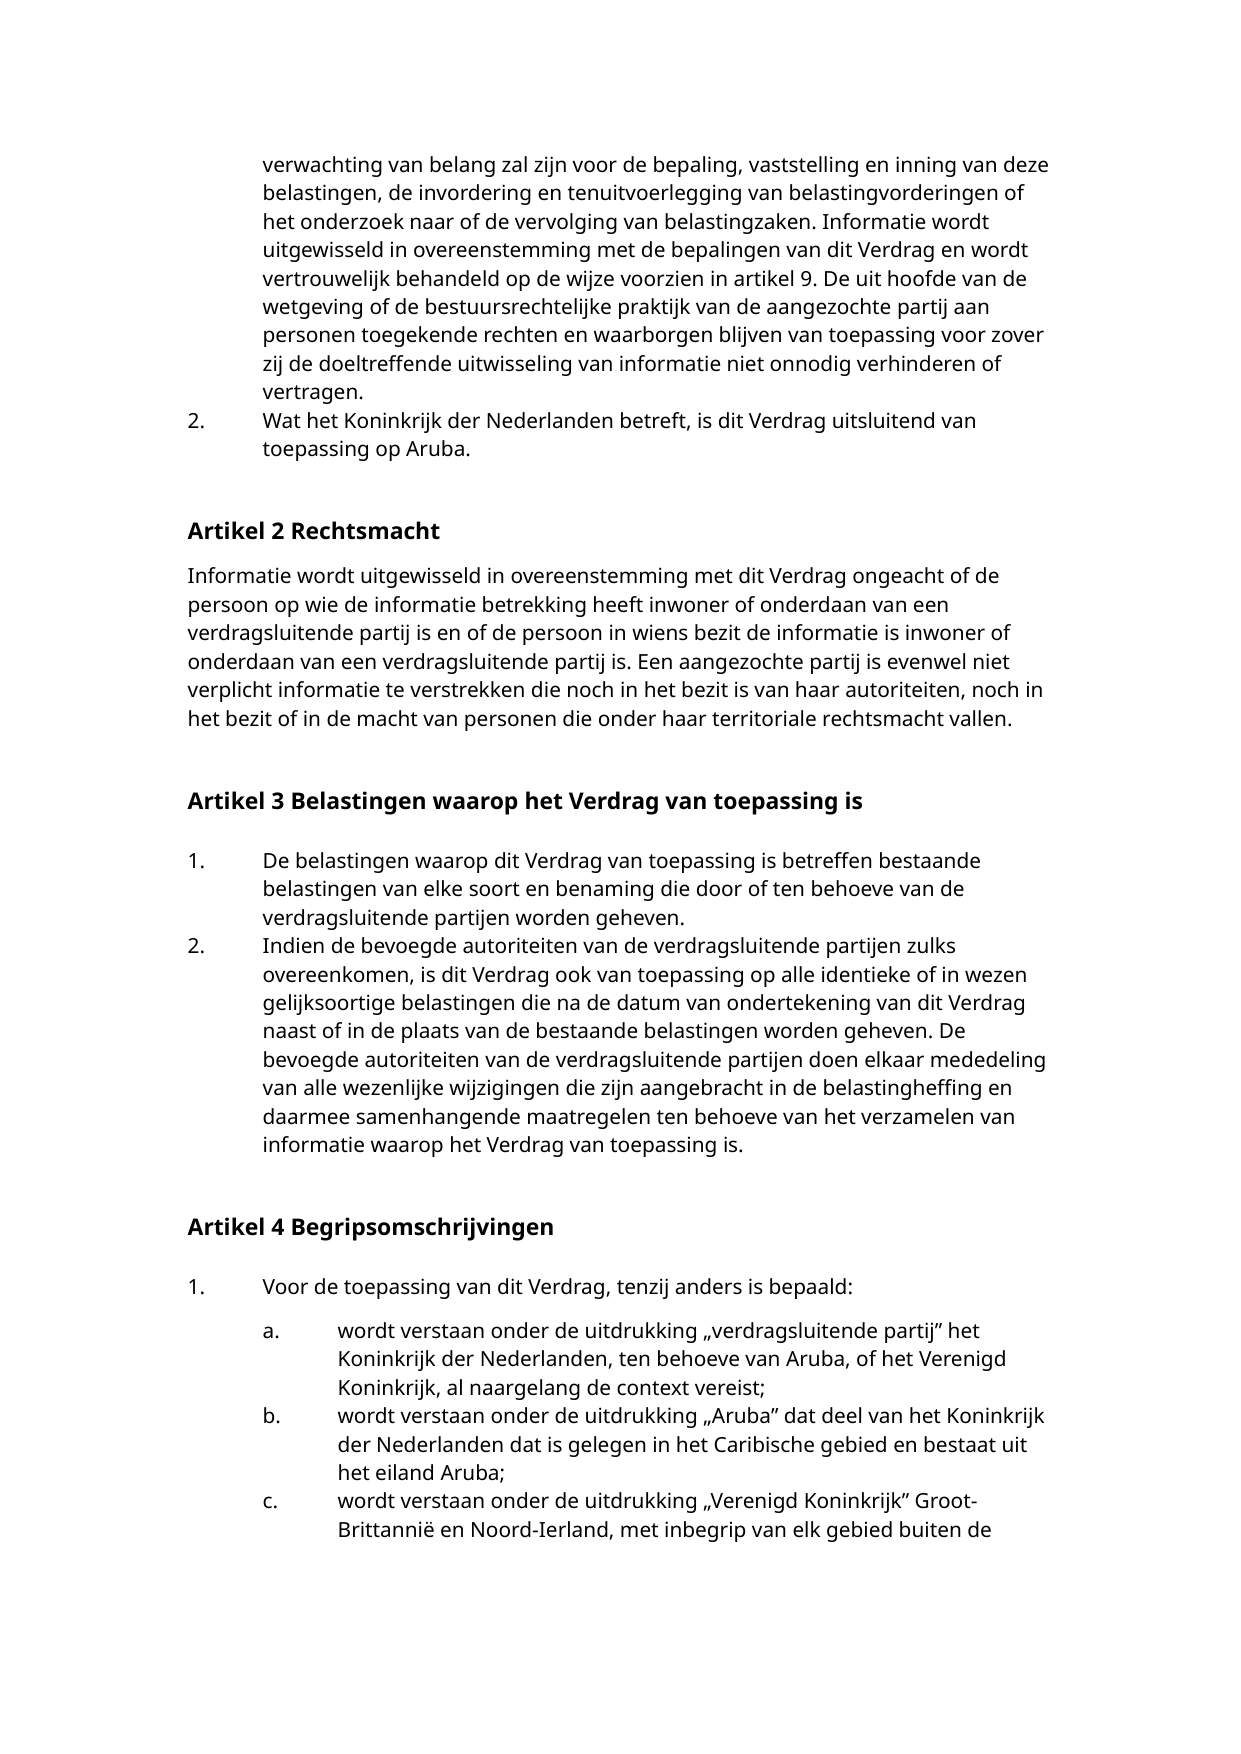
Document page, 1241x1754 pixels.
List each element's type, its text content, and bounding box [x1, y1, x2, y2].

list Indien de bevoegde autoriteiten van de verdragsluitende partijen zulks overeenkomen, is dit Verdrag ook van toepassing op alle identieke of in wezen gelijksoortige belastingen die na de datum van ondertekening van dit Verdrag naast of in de plaats van de bestaande belastingen worden geheven. De bevoegde autoriteiten van de verdragsluitende partijen doen elkaar mededeling van alle wezenlijke wijzigingen die zijn aangebracht in de belastingheffing en daarmee samenhangende maatregelen ten behoeve van het verzamelen van informatie waarop het Verdrag van toepassing is. [187, 931, 1053, 1159]
list wordt verstaan onder de uitdrukking „Aruba” dat deel van het Koninkrijk der Nederlanden dat is gelegen in het Caribische gebied en bestaat uit het eiland Aruba; [262, 1401, 1053, 1487]
list wordt verstaan onder de uitdrukking „Verenigd Koninkrijk” Groot-Brittannië en Noord-Ierland, met inbegrip van elk gebied buiten de [262, 1487, 1053, 1543]
list wordt verstaan onder de uitdrukking „verdragsluitende partij” het Koninkrijk der Nederlanden, ten behoeve van Aruba, of het Verenigd Koninkrijk, al naargelang de context vereist; [262, 1316, 1053, 1401]
subtitle Artikel 4 Begripsomschrijvingen [187, 1211, 1053, 1242]
list Wat het Koninkrijk der Nederlanden betreft, is dit Verdrag uitsluitend van toepassing op Aruba. [187, 406, 1053, 463]
subtitle Artikel 3 Belastingen waarop het Verdrag van toepassing is [187, 785, 1053, 816]
list Voor de toepassing van dit Verdrag, tenzij anders is bepaald: [187, 1272, 1053, 1301]
list De belastingen waarop dit Verdrag van toepassing is betreffen bestaande belastingen van elke soort en benaming die door of ten behoeve van de verdragsluitende partijen worden geheven. [187, 846, 1053, 931]
subtitle Artikel 2 Rechtsmacht [187, 515, 1053, 547]
list verwachting van belang zal zijn voor de bepaling, vaststelling en inning van deze belastingen, de invordering en tenuitvoerlegging van belastingvorderingen of het onderzoek naar of de vervolging van belastingzaken. Informatie wordt uitgewisseld in overeenstemming met de bepalingen van dit Verdrag en wordt vertrouwelijk behandeld op de wijze voorzien in artikel 9. De uit hoofde van de wetgeving of de bestuursrechtelijke praktijk van de aangezochte partij aan personen toegekende rechten en waarborgen blijven van toepassing voor zover zij de doeltreffende uitwisseling van informatie niet onnodig verhinderen of vertragen. [187, 150, 1053, 406]
text Informatie wordt uitgewisseld in overeenstemming met dit Verdrag ongeacht of de persoon op wie de informatie betrekking heeft inwoner of onderdaan van een verdragsluitende partij is en of de persoon in wiens bezit de informatie is inwoner of onderdaan van een verdragsluitende partij is. Een aangezochte partij is evenwel niet verplicht informatie te verstrekken die noch in het bezit is van haar autoriteiten, noch in het bezit of in de macht van personen die onder haar territoriale rechtsmacht vallen. [187, 562, 1053, 732]
